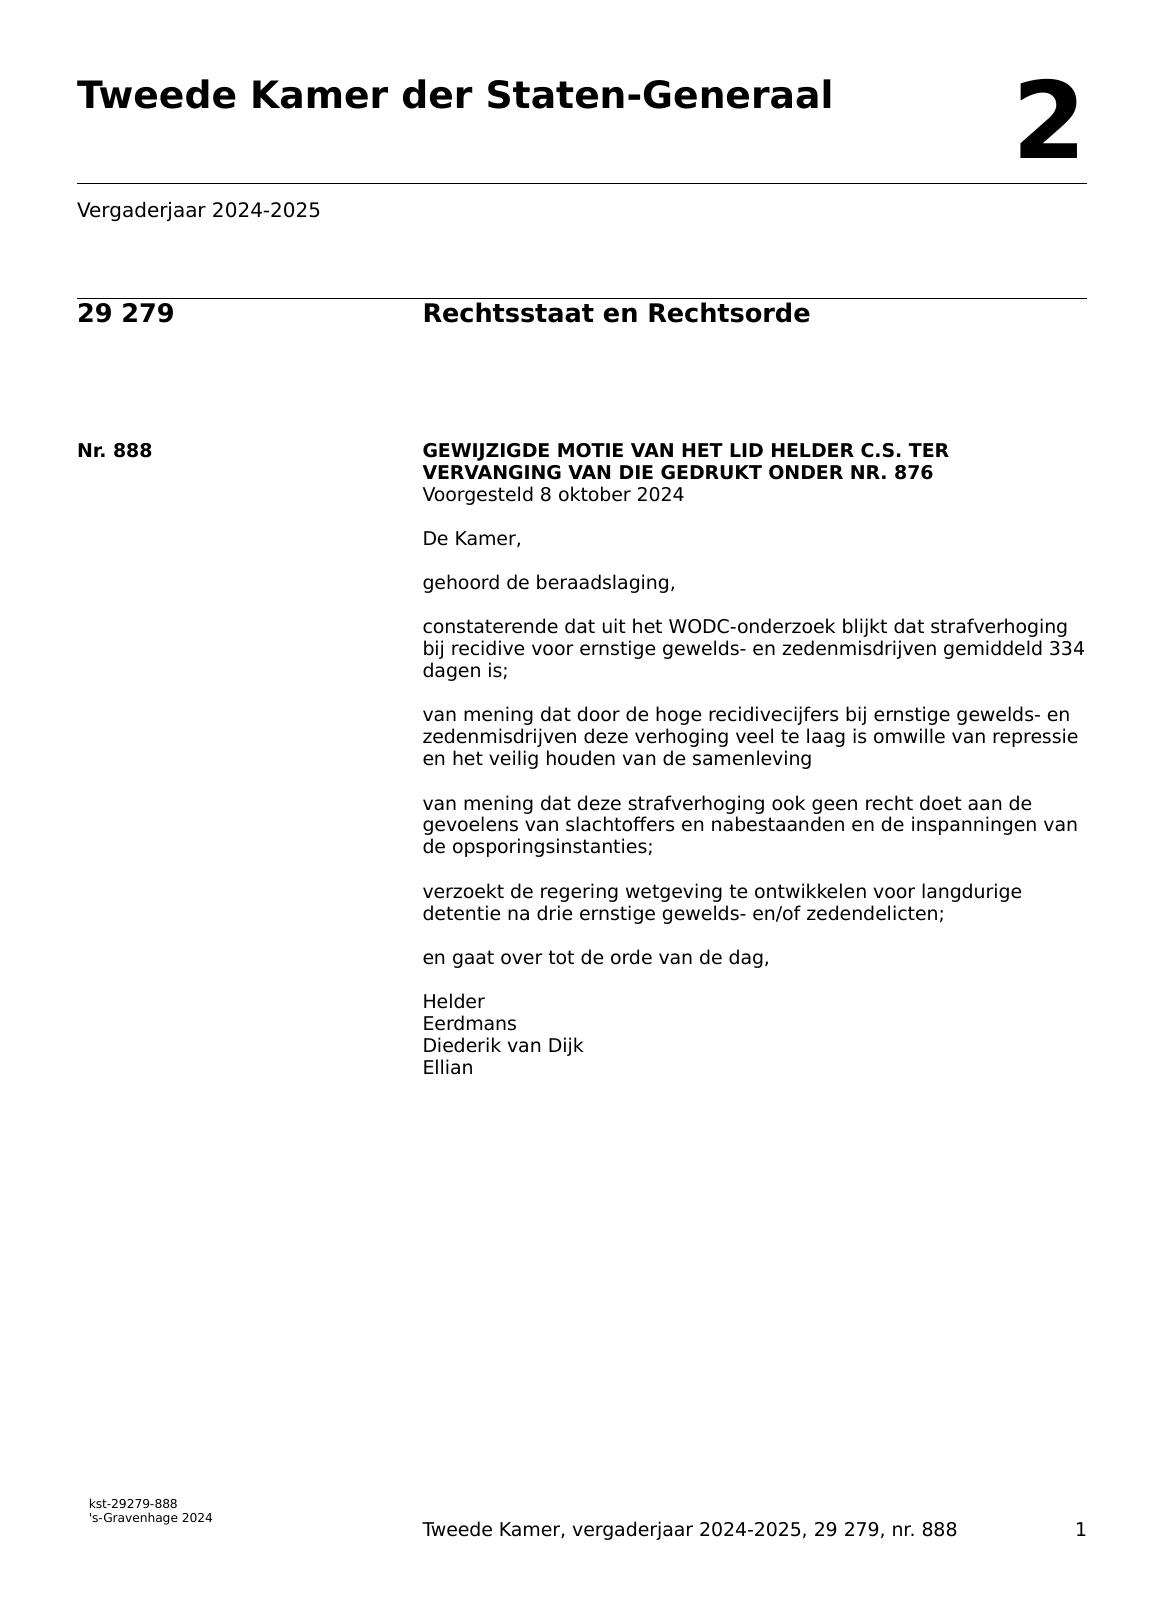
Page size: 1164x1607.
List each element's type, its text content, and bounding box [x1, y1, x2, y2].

text Eerdmans [422, 1013, 1087, 1035]
table_header 2 [886, 59, 1087, 183]
subtitle Nr. 888 GEWIJZIGDE MOTIE VAN HET LID HELDER C.S. TER VERVANGING VAN DIE GEDRUKT ONDER NR. 876 [77, 440, 1087, 484]
text constaterende dat uit het WODC-onderzoek blijkt dat strafverhoging bij recidive voor ernstige gewelds- en zedenmisdrijven gemiddeld 334 dagen is; [422, 616, 1087, 682]
text van mening dat door de hoge recidivecijfers bij ernstige gewelds- en zedenmisdrijven deze verhoging veel te laag is omwille van repressie en het veilig houden van de samenleving [422, 704, 1087, 770]
text verzoekt de regering wetgeving te ontwikkelen voor langdurige detentie na drie ernstige gewelds- en/of zedendelicten; [422, 881, 1087, 924]
text gehoord de beraadslaging, [422, 572, 1087, 594]
text Diederik van Dijk [422, 1035, 1087, 1057]
text kst-29279-888 [88, 1497, 323, 1511]
text Voorgesteld 8 oktober 2024 [422, 484, 1087, 506]
table_cell Vergaderjaar 2024-2025 [77, 184, 1087, 298]
subtitle 29 279 Rechtsstaat en Rechtsorde [77, 299, 1087, 329]
text 's-Gravenhage 2024 [88, 1511, 323, 1525]
text Helder [422, 991, 1087, 1013]
text en gaat over tot de orde van de dag, [422, 947, 1087, 969]
text van mening dat deze strafverhoging ook geen recht doet aan de gevoelens van slachtoffers en nabestaanden en de inspanningen van de opsporingsinstanties; [422, 792, 1087, 858]
text Ellian [422, 1057, 1087, 1079]
text De Kamer, [422, 528, 1087, 550]
table_header Tweede Kamer der Staten-Generaal [77, 59, 886, 183]
